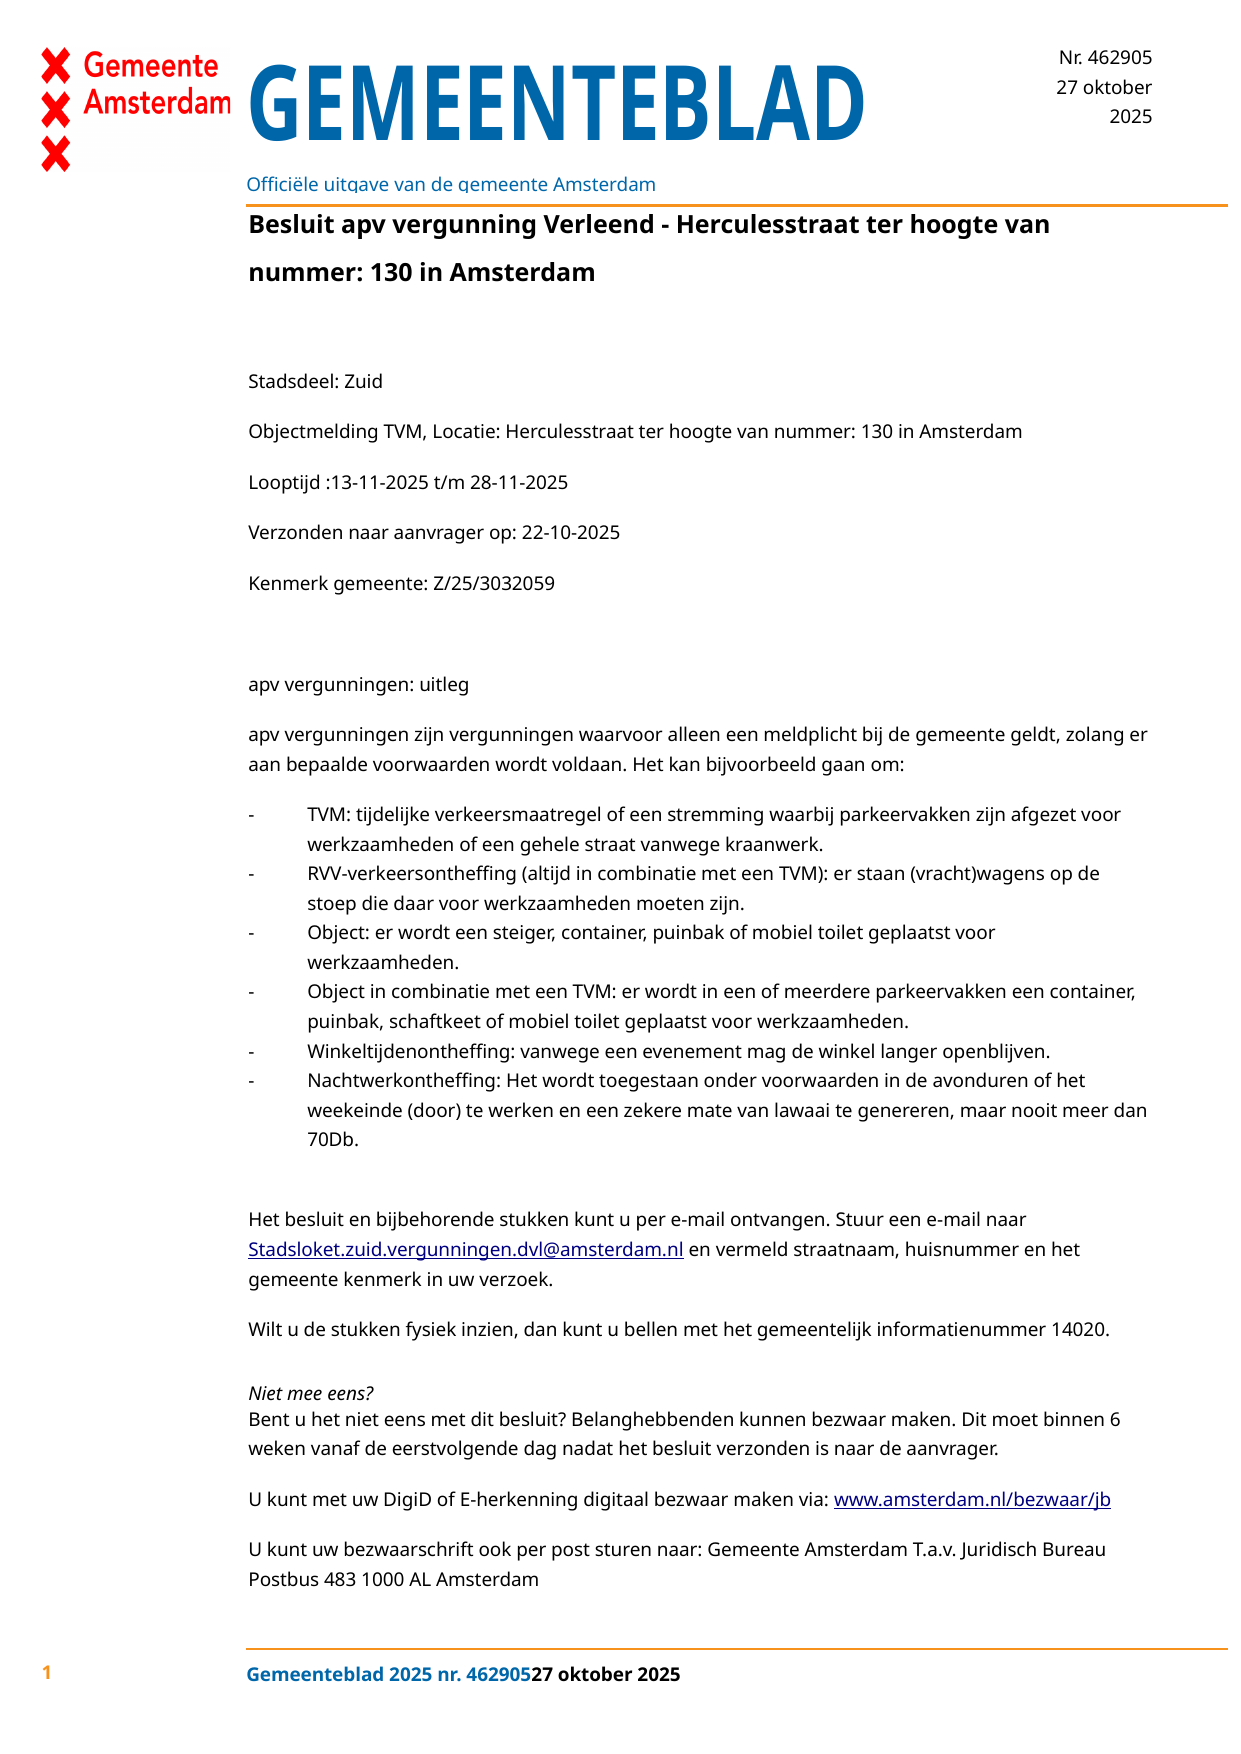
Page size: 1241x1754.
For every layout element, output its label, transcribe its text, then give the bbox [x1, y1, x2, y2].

text Looptijd :13-11-2025 t/m 28-11-2025 [248, 469, 1152, 495]
text apv vergunningen zijn vergunningen waarvoor alleen een meldplicht bij de gemeente geldt, zolang er aan bepaalde voorwaarden wordt voldaan. Het kan bijvoorbeeld gaan om: [248, 721, 1152, 777]
list Winkeltijdenontheffing: vanwege een evenement mag de winkel langer openblijven. [248, 1038, 1152, 1064]
text Bent u het niet eens met dit besluit? Belanghebbenden kunnen bezwaar maken. Dit moet binnen 6 weken vanaf de eerstvolgende dag nadat het besluit verzonden is naar de aanvrager. [248, 1406, 1152, 1461]
text Het besluit en bijbehorende stukken kunt u per e-mail ontvangen. Stuur een e-mail naar Stadsloket.zuid.vergunningen.dvl@amsterdam.nl en vermeld straatnaam, huisnummer en het gemeente kenmerk in uw verzoek. [248, 1207, 1152, 1292]
text U kunt uw bezwaarschrift ook per post sturen naar: Gemeente Amsterdam T.a.v. Juridisch Bureau Postbus 483 1000 AL Amsterdam [248, 1536, 1152, 1592]
text Stadsdeel: Zuid [248, 368, 1152, 394]
list Object: er wordt een steiger, container, puinbak of mobiel toilet geplaatst voor werkzaamheden. [248, 919, 1152, 975]
text apv vergunningen: uitleg [248, 671, 1152, 697]
text Besluit apv vergunning Verleend - Herculesstraat ter hoogte van nummer: 130 in Amsterdam [248, 207, 1152, 288]
text Wilt u de stukken fysiek inzien, dan kunt u bellen met het gemeentelijk informatienummer 14020. [248, 1316, 1152, 1342]
list Object in combinatie met een TVM: er wordt in een of meerdere parkeervakken een container, puinbak, schaftkeet of mobiel toilet geplaatst voor werkzaamheden. [248, 979, 1152, 1034]
text U kunt met uw DigiD of E-herkenning digitaal bezwaar maken via: www.amsterdam.nl/bezwaar/jb [248, 1486, 1152, 1512]
picture [41, 47, 231, 172]
text Kenmerk gemeente: Z/25/3032059 [248, 570, 1152, 596]
list Nachtwerkontheffing: Het wordt toegestaan onder voorwaarden in de avonduren of het weekeinde (door) te werken en een zekere mate van lawaai te genereren, maar nooit meer dan 70Db. [248, 1067, 1152, 1152]
text Objectmelding TVM, Locatie: Herculesstraat ter hoogte van nummer: 130 in Amsterdam [248, 419, 1152, 444]
list TVM: tijdelijke verkeersmaatregel of een stremming waarbij parkeervakken zijn afgezet voor werkzaamheden of een gehele straat vanwege kraanwerk. [248, 801, 1152, 857]
list RVV-verkeersontheffing (altijd in combinatie met een TVM): er staan (vracht)wagens op de stoep die daar voor werkzaamheden moeten zijn. [248, 860, 1152, 916]
text Verzonden naar aanvrager op: 22-10-2025 [248, 519, 1152, 545]
text Niet mee eens? [248, 1380, 1152, 1406]
